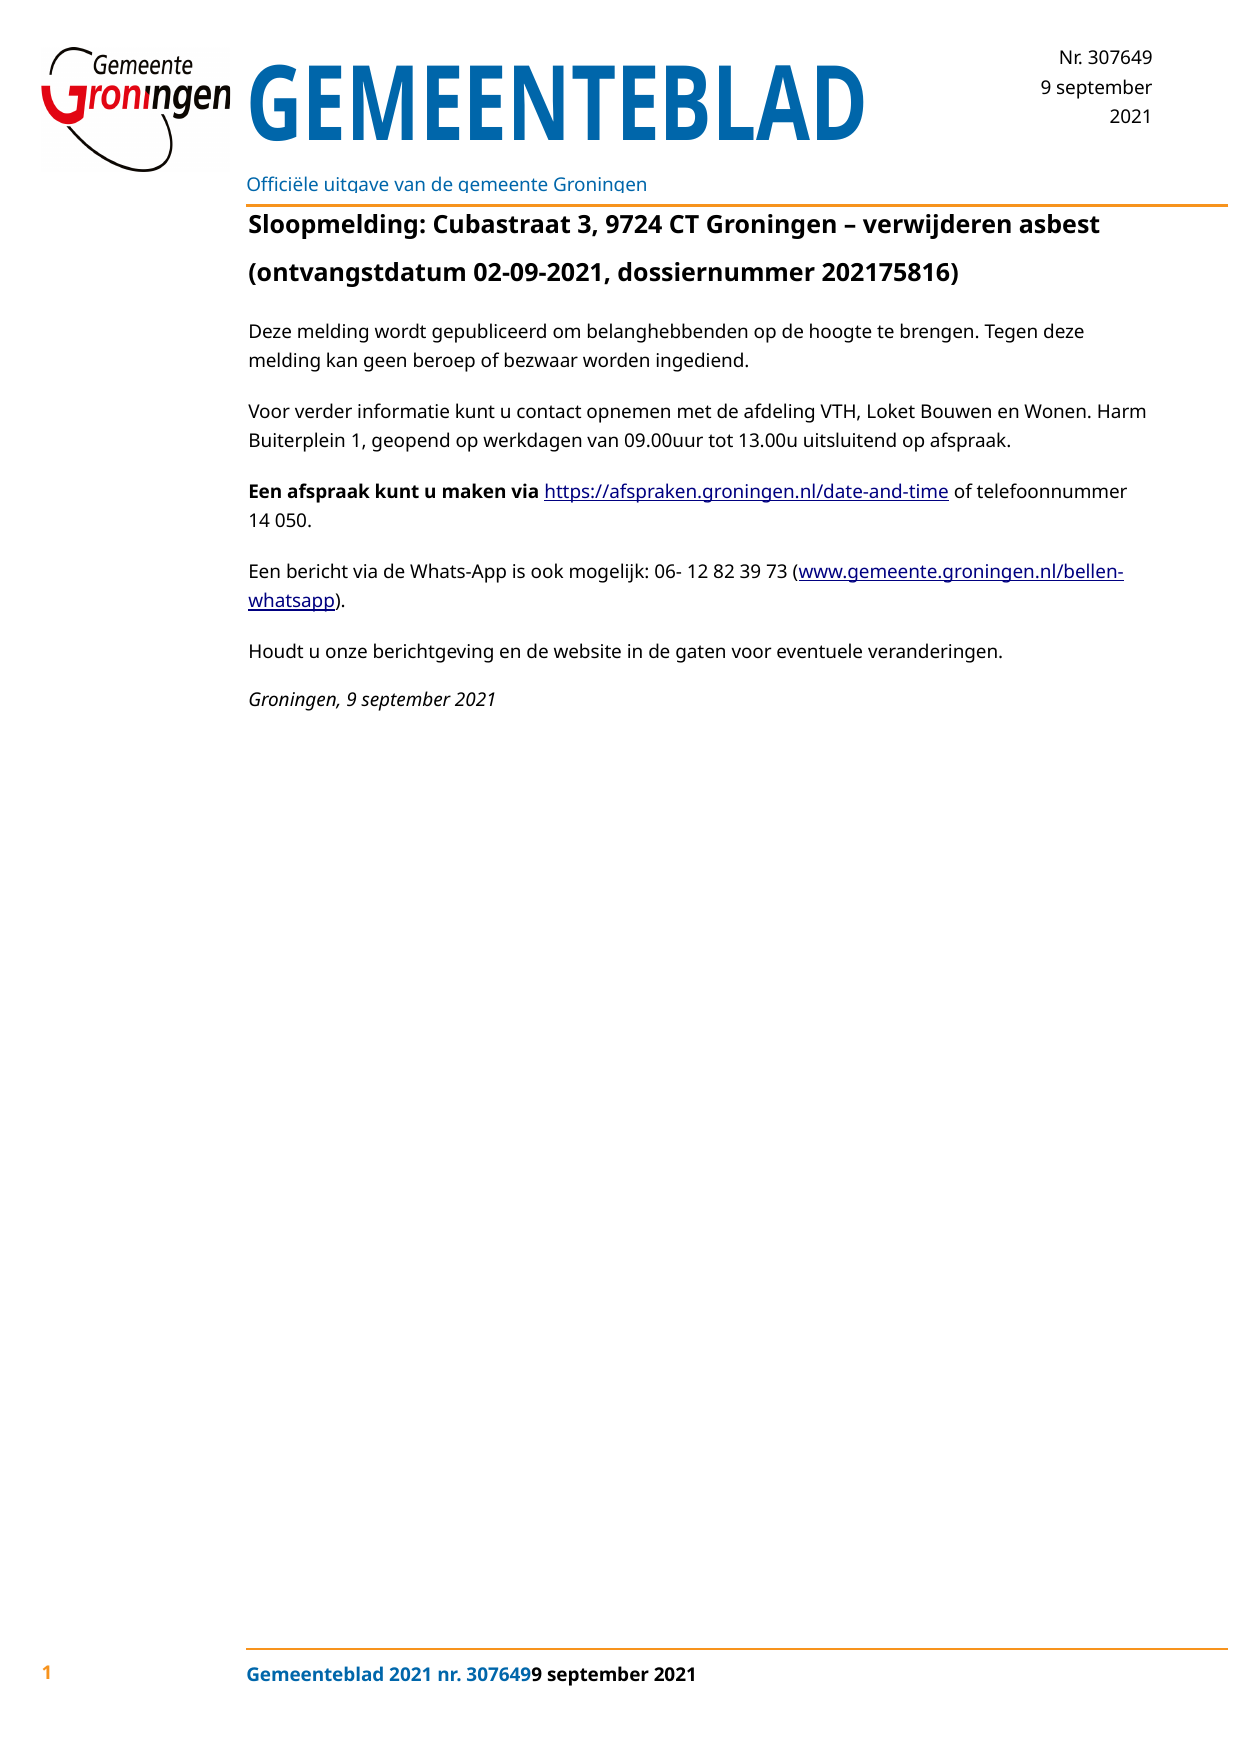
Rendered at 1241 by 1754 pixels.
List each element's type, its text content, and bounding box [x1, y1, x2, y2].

text Groningen, 9 september 2021 [248, 686, 1152, 711]
text Houdt u onze berichtgeving en de website in de gaten voor eventuele veranderingen. [248, 638, 1152, 664]
text Een afspraak kunt u maken via https://afspraken.groningen.nl/date-and-time of telefoonnummer 14 050. [248, 478, 1152, 533]
text Sloopmelding: Cubastraat 3, 9724 CT Groningen – verwijderen asbest (ontvangstdatum 02-09-2021, dossiernummer 202175816) [248, 207, 1152, 288]
text Een bericht via de Whats-App is ook mogelijk: 06- 12 82 39 73 (www.gemeente.groningen.nl/bellen-whatsapp). [248, 558, 1152, 613]
picture [41, 47, 231, 172]
text Voor verder informatie kunt u contact opnemen met de afdeling VTH, Loket Bouwen en Wonen. Harm Buiterplein 1, geopend op werkdagen van 09.00uur tot 13.00u uitsluitend op afspraak. [248, 398, 1152, 453]
text Deze melding wordt gepubliceerd om belanghebbenden op de hoogte te brengen. Tegen deze melding kan geen beroep of bezwaar worden ingediend. [248, 318, 1152, 373]
